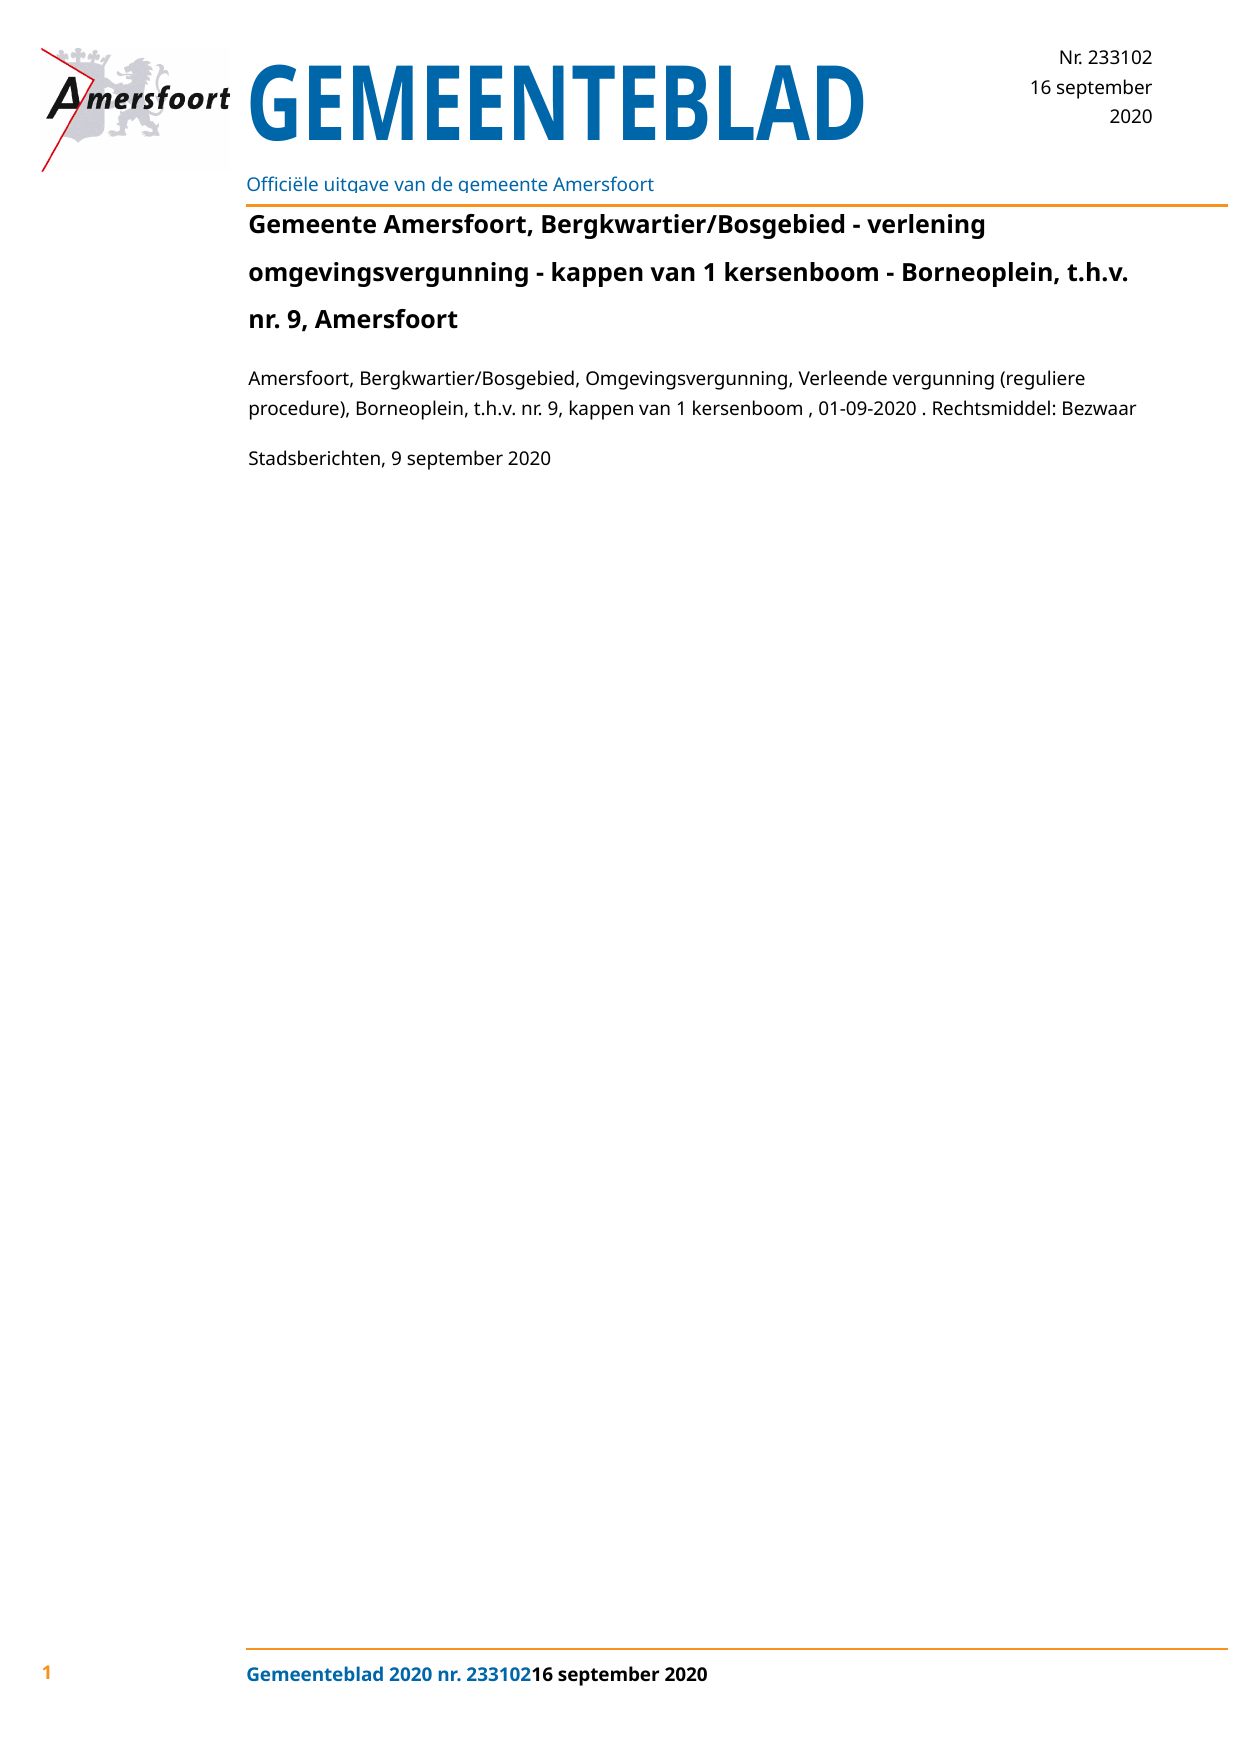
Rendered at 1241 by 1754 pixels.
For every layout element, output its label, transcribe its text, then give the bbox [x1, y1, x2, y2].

text Stadsberichten, 9 september 2020 [248, 446, 1152, 471]
text Gemeente Amersfoort, Bergkwartier/Bosgebied - verlening omgevingsvergunning - kappen van 1 kersenboom - Borneoplein, t.h.v. nr. 9, Amersfoort [248, 207, 1152, 336]
picture [41, 47, 231, 172]
text Amersfoort, Bergkwartier/Bosgebied, Omgevingsvergunning, Verleende vergunning (reguliere procedure), Borneoplein, t.h.v. nr. 9, kappen van 1 kersenboom , 01-09-2020 . Rechtsmiddel: Bezwaar [248, 366, 1152, 421]
